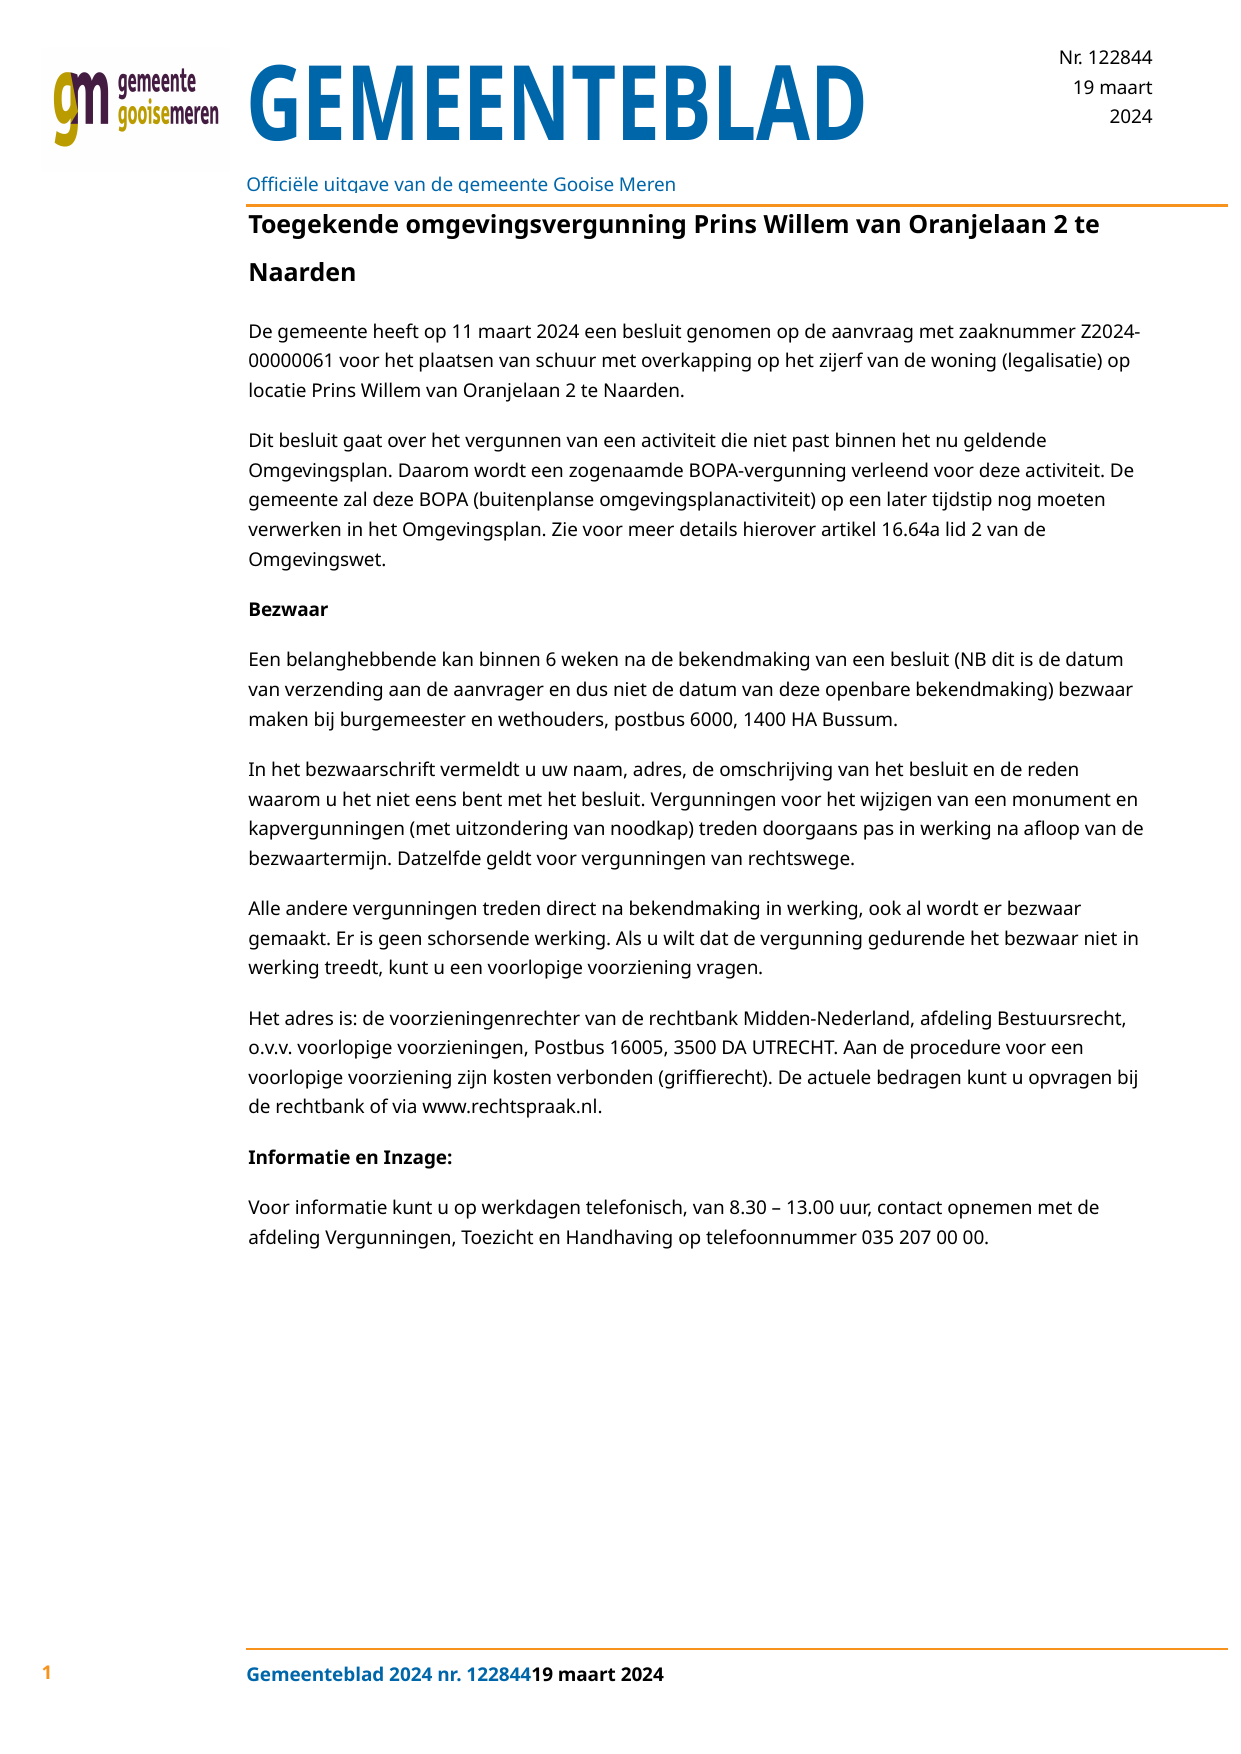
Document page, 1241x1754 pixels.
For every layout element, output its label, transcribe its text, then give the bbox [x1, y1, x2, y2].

text In het bezwaarschrift vermeldt u uw naam, adres, de omschrijving van het besluit en de reden waarom u het niet eens bent met het besluit. Vergunningen voor het wijzigen van een monument en kapvergunningen (met uitzondering van noodkap) treden doorgaans pas in werking na afloop van de bezwaartermijn. Datzelfde geldt voor vergunningen van rechtswege. [248, 756, 1152, 871]
picture [41, 47, 231, 172]
text De gemeente heeft op 11 maart 2024 een besluit genomen op de aanvraag met zaaknummer Z2024-00000061 voor het plaatsen van schuur met overkapping op het zijerf van de woning (legalisatie) op locatie Prins Willem van Oranjelaan 2 te Naarden. [248, 318, 1152, 403]
text Voor informatie kunt u op werkdagen telefonisch, van 8.30 – 13.00 uur, contact opnemen met de afdeling Vergunningen, Toezicht en Handhaving op telefoonnummer 035 207 00 00. [248, 1194, 1152, 1250]
text Informatie en Inzage: [248, 1144, 1152, 1170]
text Een belanghebbende kan binnen 6 weken na de bekendmaking van een besluit (NB dit is de datum van verzending aan de aanvrager en dus niet de datum van deze openbare bekendmaking) bezwaar maken bij burgemeester en wethouders, postbus 6000, 1400 HA Bussum. [248, 647, 1152, 732]
text Toegekende omgevingsvergunning Prins Willem van Oranjelaan 2 te Naarden [248, 207, 1152, 288]
text Bezwaar [248, 596, 1152, 622]
text Het adres is: de voorzieningenrechter van de rechtbank Midden-Nederland, afdeling Bestuursrecht, o.v.v. voorlopige voorzieningen, Postbus 16005, 3500 DA UTRECHT. Aan de procedure voor een voorlopige voorziening zijn kosten verbonden (griffierecht). De actuele bedragen kunt u opvragen bij de rechtbank of via www.rechtspraak.nl. [248, 1005, 1152, 1119]
text Alle andere vergunningen treden direct na bekendmaking in werking, ook al wordt er bezwaar gemaakt. Er is geen schorsende werking. Als u wilt dat de vergunning gedurende het bezwaar niet in werking treedt, kunt u een voorlopige voorziening vragen. [248, 895, 1152, 980]
text Dit besluit gaat over het vergunnen van een activiteit die niet past binnen het nu geldende Omgevingsplan. Daarom wordt een zogenaamde BOPA-vergunning verleend voor deze activiteit. De gemeente zal deze BOPA (buitenplanse omgevingsplanactiviteit) op een later tijdstip nog moeten verwerken in het Omgevingsplan. Zie voor meer details hierover artikel 16.64a lid 2 van de Omgevingswet. [248, 427, 1152, 572]
